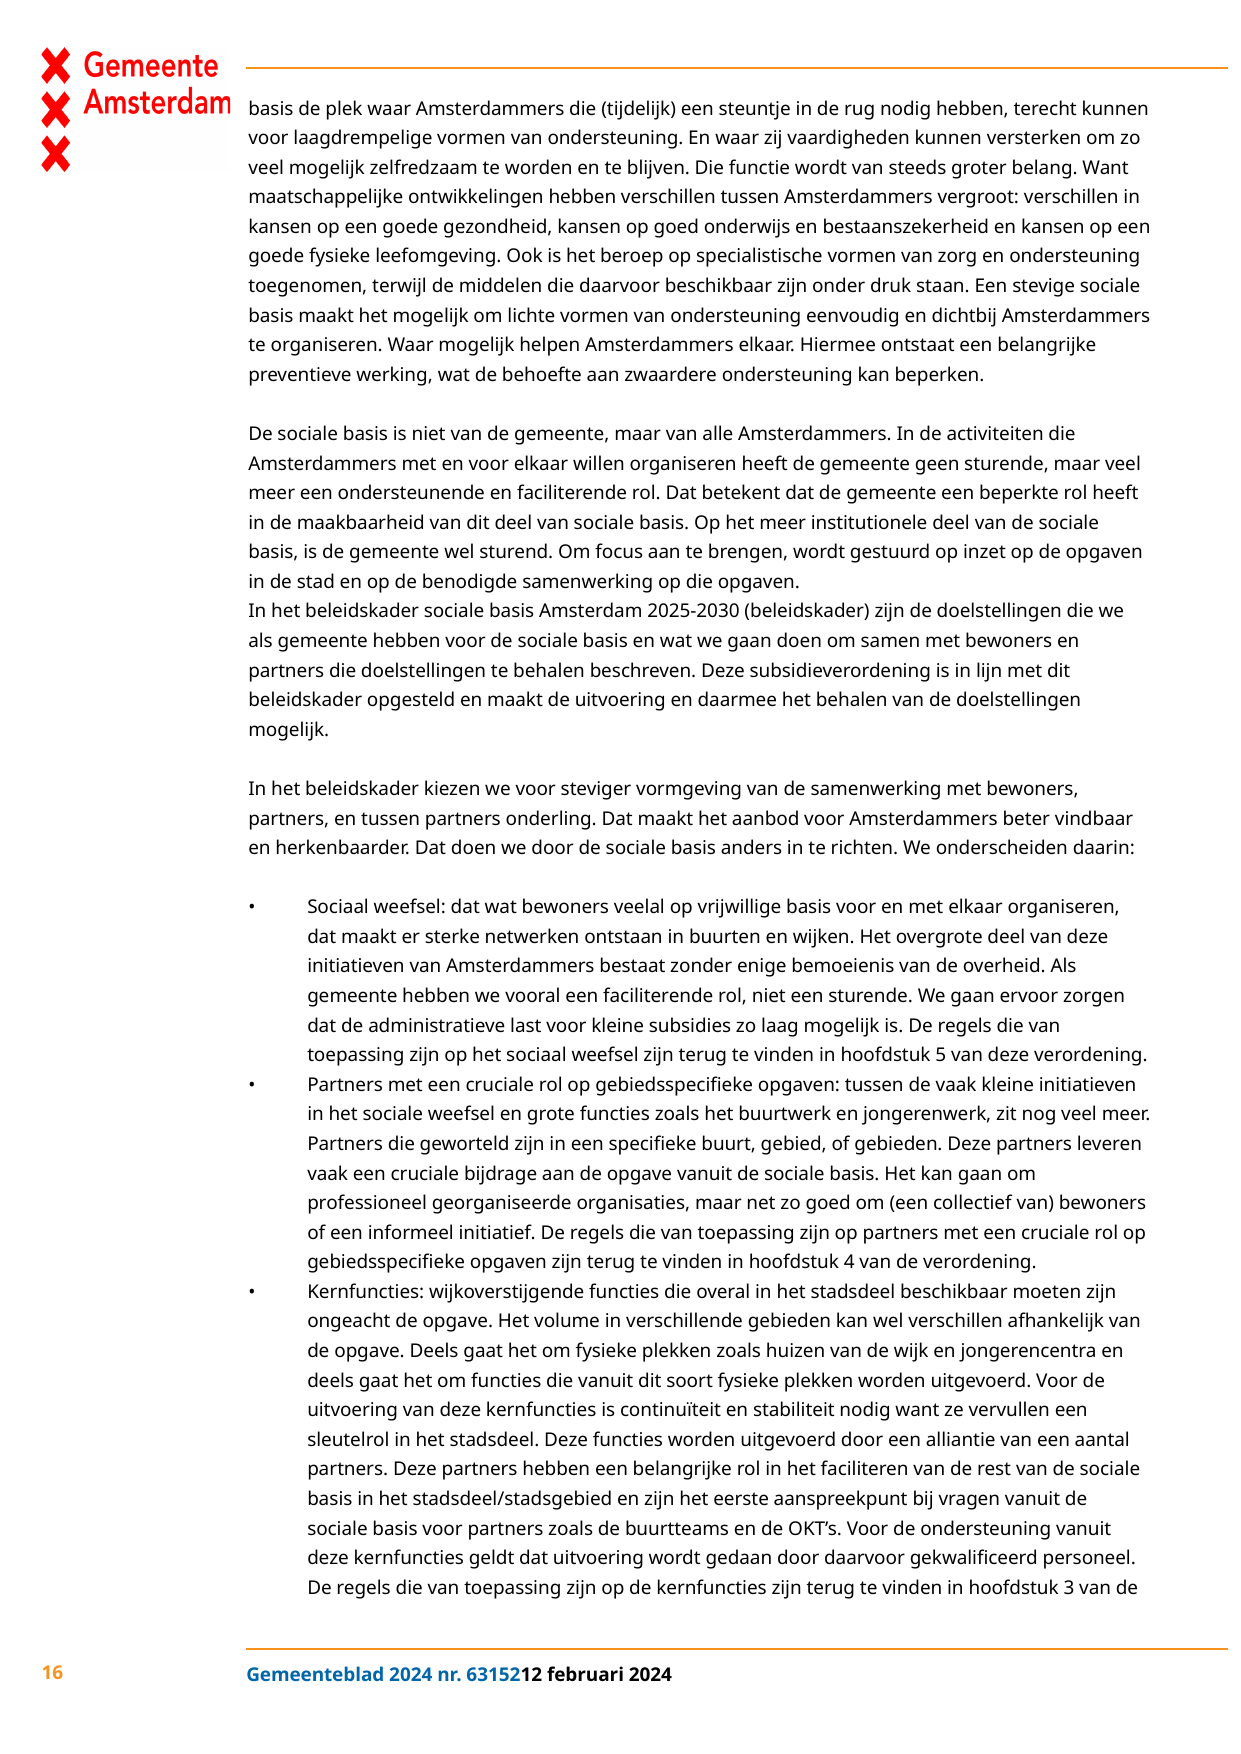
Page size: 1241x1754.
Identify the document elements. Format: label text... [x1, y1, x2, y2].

picture [41, 47, 231, 172]
text In het beleidskader sociale basis Amsterdam 2025-2030 (beleidskader) zijn de doelstellingen die we als gemeente hebben voor de sociale basis en wat we gaan doen om samen met bewoners en partners die doelstellingen te behalen beschreven. Deze subsidieverordening is in lijn met dit beleidskader opgesteld en maakt de uitvoering en daarmee het behalen van de doelstellingen mogelijk. [248, 598, 1152, 742]
text basis de plek waar Amsterdammers die (tijdelijk) een steuntje in de rug nodig hebben, terecht kunnen voor laagdrempelige vormen van ondersteuning. En waar zij vaardigheden kunnen versterken om zo veel mogelijk zelfredzaam te worden en te blijven. Die functie wordt van steeds groter belang. Want maatschappelijke ontwikkelingen hebben verschillen tussen Amsterdammers vergroot: verschillen in kansen op een goede gezondheid, kansen op goed onderwijs en bestaanszekerheid en kansen op een goede fysieke leefomgeving. Ook is het beroep op specialistische vormen van zorg en ondersteuning toegenomen, terwijl de middelen die daarvoor beschikbaar zijn onder druk staan. Een stevige sociale basis maakt het mogelijk om lichte vormen van ondersteuning eenvoudig en dichtbij Amsterdammers te organiseren. Waar mogelijk helpen Amsterdammers elkaar. Hiermee ontstaat een belangrijke preventieve werking, wat de behoefte aan zwaardere ondersteuning kan beperken. [248, 95, 1152, 387]
list Partners met een cruciale rol op gebiedsspecifieke opgaven: tussen de vaak kleine initiatieven in het sociale weefsel en grote functies zoals het buurtwerk en jongerenwerk, zit nog veel meer. Partners die geworteld zijn in een specifieke buurt, gebied, of gebieden. Deze partners leveren vaak een cruciale bijdrage aan de opgave vanuit de sociale basis. Het kan gaan om professioneel georganiseerde organisaties, maar net zo goed om (een collectief van) bewoners of een informeel initiatief. De regels die van toepassing zijn op partners met een cruciale rol op gebiedsspecifieke opgaven zijn terug te vinden in hoofdstuk 4 van de verordening. [248, 1071, 1152, 1274]
list Sociaal weefsel: dat wat bewoners veelal op vrijwillige basis voor en met elkaar organiseren, dat maakt er sterke netwerken ontstaan in buurten en wijken. Het overgrote deel van deze initiatieven van Amsterdammers bestaat zonder enige bemoeienis van de overheid. Als gemeente hebben we vooral een faciliterende rol, niet een sturende. We gaan ervoor zorgen dat de administratieve last voor kleine subsidies zo laag mogelijk is. De regels die van toepassing zijn op het sociaal weefsel zijn terug te vinden in hoofdstuk 5 van deze verordening. [248, 893, 1152, 1067]
text In het beleidskader kiezen we voor steviger vormgeving van de samenwerking met bewoners, partners, en tussen partners onderling. Dat maakt het aanbod voor Amsterdammers beter vindbaar en herkenbaarder. Dat doen we door de sociale basis anders in te richten. We onderscheiden daarin: [248, 775, 1152, 860]
list Kernfuncties: wijkoverstijgende functies die overal in het stadsdeel beschikbaar moeten zijn ongeacht de opgave. Het volume in verschillende gebieden kan wel verschillen afhankelijk van de opgave. Deels gaat het om fysieke plekken zoals huizen van de wijk en jongerencentra en deels gaat het om functies die vanuit dit soort fysieke plekken worden uitgevoerd. Voor de uitvoering van deze kernfuncties is continuïteit en stabiliteit nodig want ze vervullen een sleutelrol in het stadsdeel. Deze functies worden uitgevoerd door een alliantie van een aantal partners. Deze partners hebben een belangrijke rol in het faciliteren van de rest van de sociale basis in het stadsdeel/stadsgebied en zijn het eerste aanspreekpunt bij vragen vanuit de sociale basis voor partners zoals de buurtteams en de OKT’s. Voor de ondersteuning vanuit deze kernfuncties geldt dat uitvoering wordt gedaan door daarvoor gekwalificeerd personeel. De regels die van toepassing zijn op de kernfuncties zijn terug te vinden in hoofdstuk 3 van de [248, 1278, 1152, 1600]
text De sociale basis is niet van de gemeente, maar van alle Amsterdammers. In de activiteiten die Amsterdammers met en voor elkaar willen organiseren heeft de gemeente geen sturende, maar veel meer een ondersteunende en faciliterende rol. Dat betekent dat de gemeente een beperkte rol heeft in de maakbaarheid van dit deel van sociale basis. Op het meer institutionele deel van de sociale basis, is de gemeente wel sturend. Om focus aan te brengen, wordt gestuurd op inzet op de opgaven in de stad en op de benodigde samenwerking op die opgaven. [248, 420, 1152, 594]
